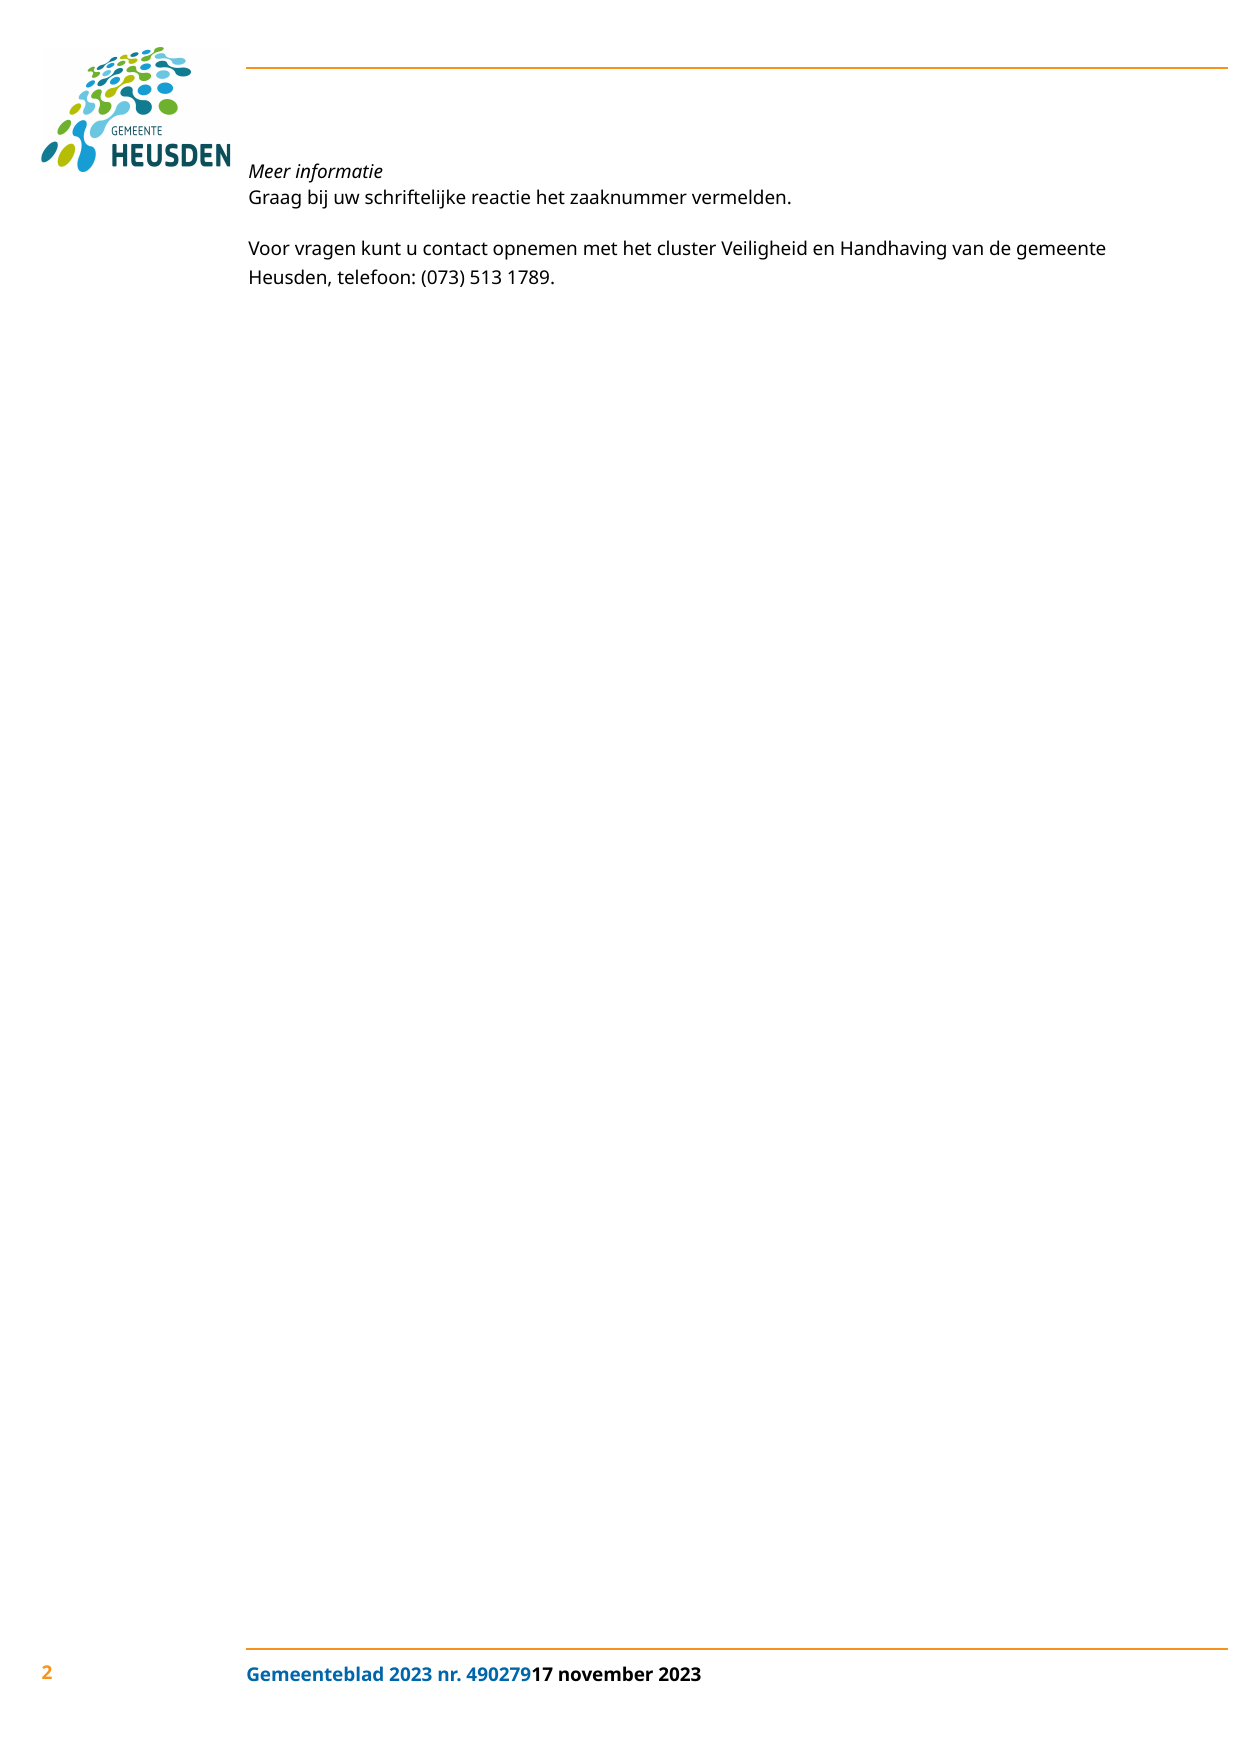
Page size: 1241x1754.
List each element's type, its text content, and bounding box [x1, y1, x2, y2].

text Meer informatie [248, 159, 1152, 184]
text Voor vragen kunt u contact opnemen met het cluster Veiligheid en Handhaving van de gemeente Heusden, telefoon: (073) 513 1789. [248, 235, 1152, 290]
text Graag bij uw schriftelijke reactie het zaaknummer vermelden. [248, 184, 1152, 210]
picture [41, 47, 231, 172]
